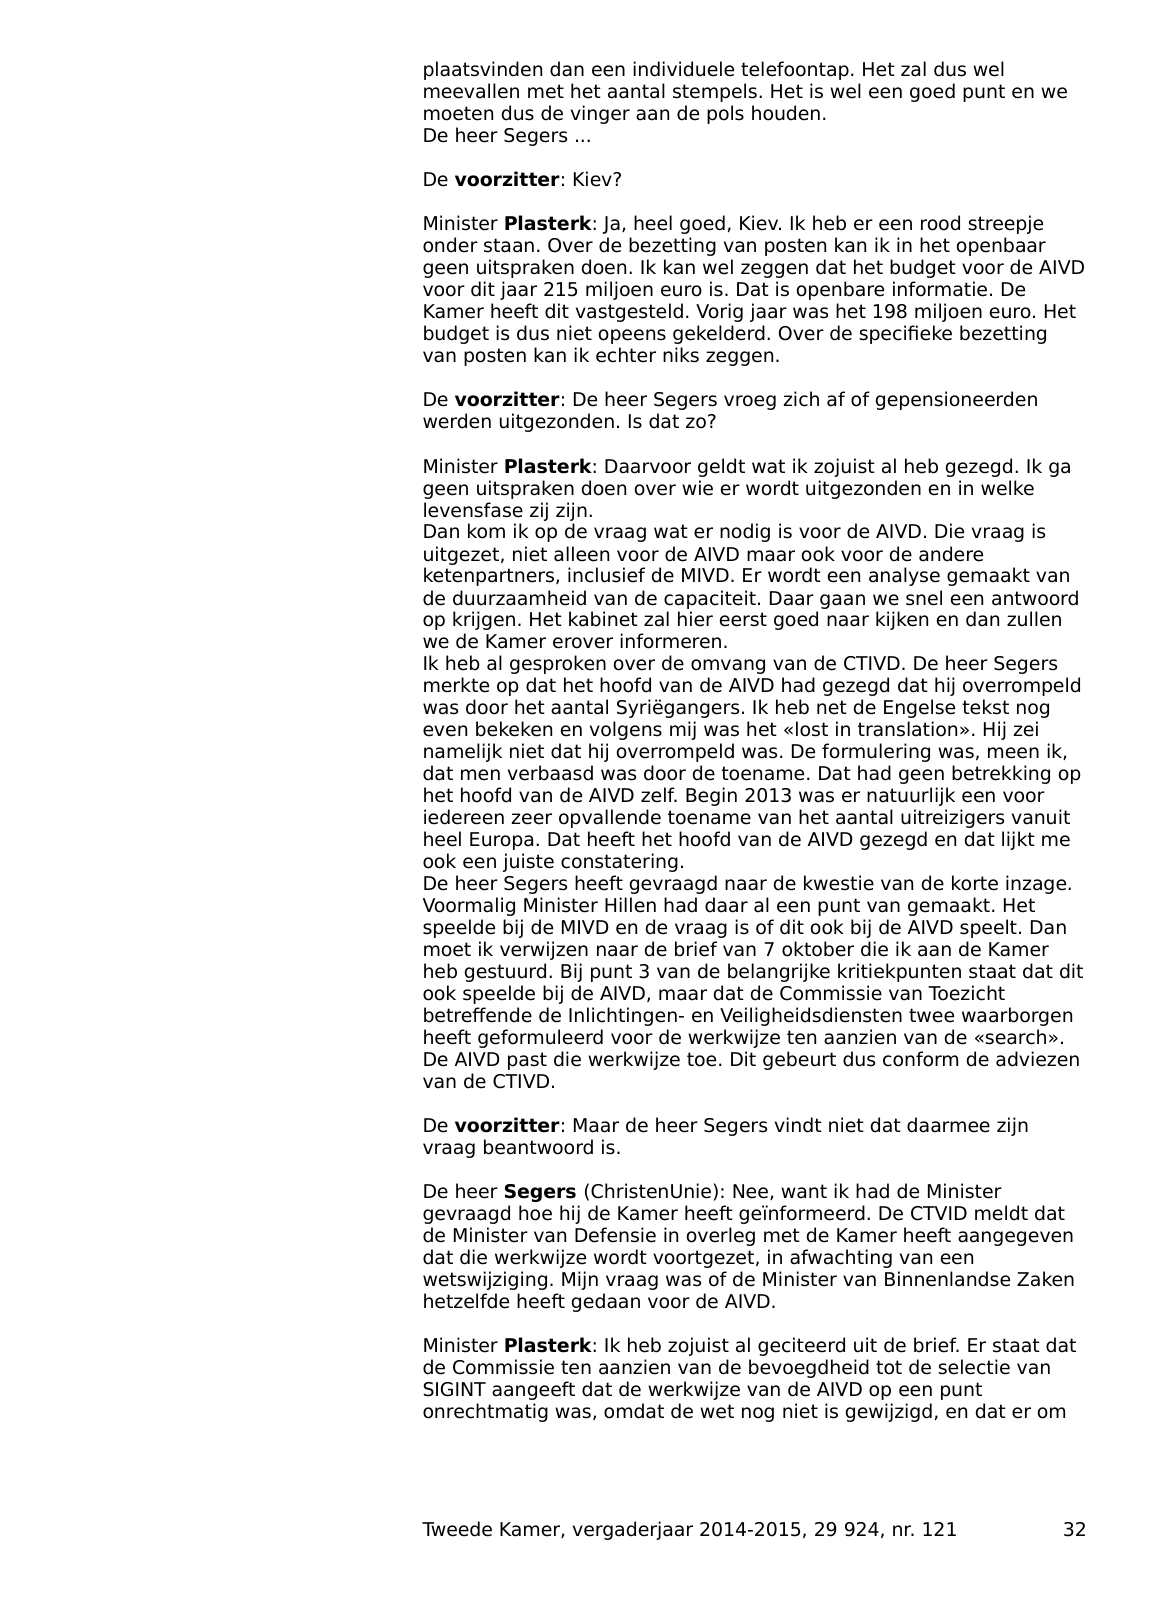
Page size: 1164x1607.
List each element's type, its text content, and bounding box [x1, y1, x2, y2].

text De voorzitter: Maar de heer Segers vindt niet dat daarmee zijn vraag beantwoord is. [422, 1115, 1087, 1159]
text De voorzitter: De heer Segers vroeg zich af of gepensioneerden werden uitgezonden. Is dat zo? [422, 389, 1087, 433]
text plaatsvinden dan een individuele telefoontap. Het zal dus wel meevallen met het aantal stempels. Het is wel een goed punt en we moeten dus de vinger aan de pols houden. [422, 59, 1087, 125]
text Dan kom ik op de vraag wat er nodig is voor de AIVD. Die vraag is uitgezet, niet alleen voor de AIVD maar ook voor de andere ketenpartners, inclusief de MIVD. Er wordt een analyse gemaakt van de duurzaamheid van de capaciteit. Daar gaan we snel een antwoord op krijgen. Het kabinet zal hier eerst goed naar kijken en dan zullen we de Kamer erover informeren. [422, 521, 1087, 653]
text Ik heb al gesproken over de omvang van de CTIVD. De heer Segers merkte op dat het hoofd van de AIVD had gezegd dat hij overrompeld was door het aantal Syriëgangers. Ik heb net de Engelse tekst nog even bekeken en volgens mij was het «lost in translation». Hij zei namelijk niet dat hij overrompeld was. De formulering was, meen ik, dat men verbaasd was door de toename. Dat had geen betrekking op het hoofd van de AIVD zelf. Begin 2013 was er natuurlijk een voor iedereen zeer opvallende toename van het aantal uitreizigers vanuit heel Europa. Dat heeft het hoofd van de AIVD gezegd en dat lijkt me ook een juiste constatering. [422, 653, 1087, 873]
text Minister Plasterk: Daarvoor geldt wat ik zojuist al heb gezegd. Ik ga geen uitspraken doen over wie er wordt uitgezonden en in welke levensfase zij zijn. [422, 456, 1087, 521]
text De voorzitter: Kiev? [422, 169, 1087, 191]
text De heer Segers ... [422, 125, 1087, 147]
text Minister Plasterk: Ik heb zojuist al geciteerd uit de brief. Er staat dat de Commissie ten aanzien van de bevoegdheid tot de selectie van SIGINT aangeeft dat de werkwijze van de AIVD op een punt onrechtmatig was, omdat de wet nog niet is gewijzigd, en dat er om [422, 1335, 1087, 1423]
text De heer Segers (ChristenUnie): Nee, want ik had de Minister gevraagd hoe hij de Kamer heeft geïnformeerd. De CTVID meldt dat de Minister van Defensie in overleg met de Kamer heeft aangegeven dat die werkwijze wordt voortgezet, in afwachting van een wetswijziging. Mijn vraag was of de Minister van Binnenlandse Zaken hetzelfde heeft gedaan voor de AIVD. [422, 1181, 1087, 1313]
text Minister Plasterk: Ja, heel goed, Kiev. Ik heb er een rood streepje onder staan. Over de bezetting van posten kan ik in het openbaar geen uitspraken doen. Ik kan wel zeggen dat het budget voor de AIVD voor dit jaar 215 miljoen euro is. Dat is openbare informatie. De Kamer heeft dit vastgesteld. Vorig jaar was het 198 miljoen euro. Het budget is dus niet opeens gekelderd. Over de specifieke bezetting van posten kan ik echter niks zeggen. [422, 213, 1087, 367]
text De heer Segers heeft gevraagd naar de kwestie van de korte inzage. Voormalig Minister Hillen had daar al een punt van gemaakt. Het speelde bij de MIVD en de vraag is of dit ook bij de AIVD speelt. Dan moet ik verwijzen naar de brief van 7 oktober die ik aan de Kamer heb gestuurd. Bij punt 3 van de belangrijke kritiekpunten staat dat dit ook speelde bij de AIVD, maar dat de Commissie van Toezicht betreffende de Inlichtingen- en Veiligheidsdiensten twee waarborgen heeft geformuleerd voor de werkwijze ten aanzien van de «search». De AIVD past die werkwijze toe. Dit gebeurt dus conform de adviezen van de CTIVD. [422, 873, 1087, 1093]
